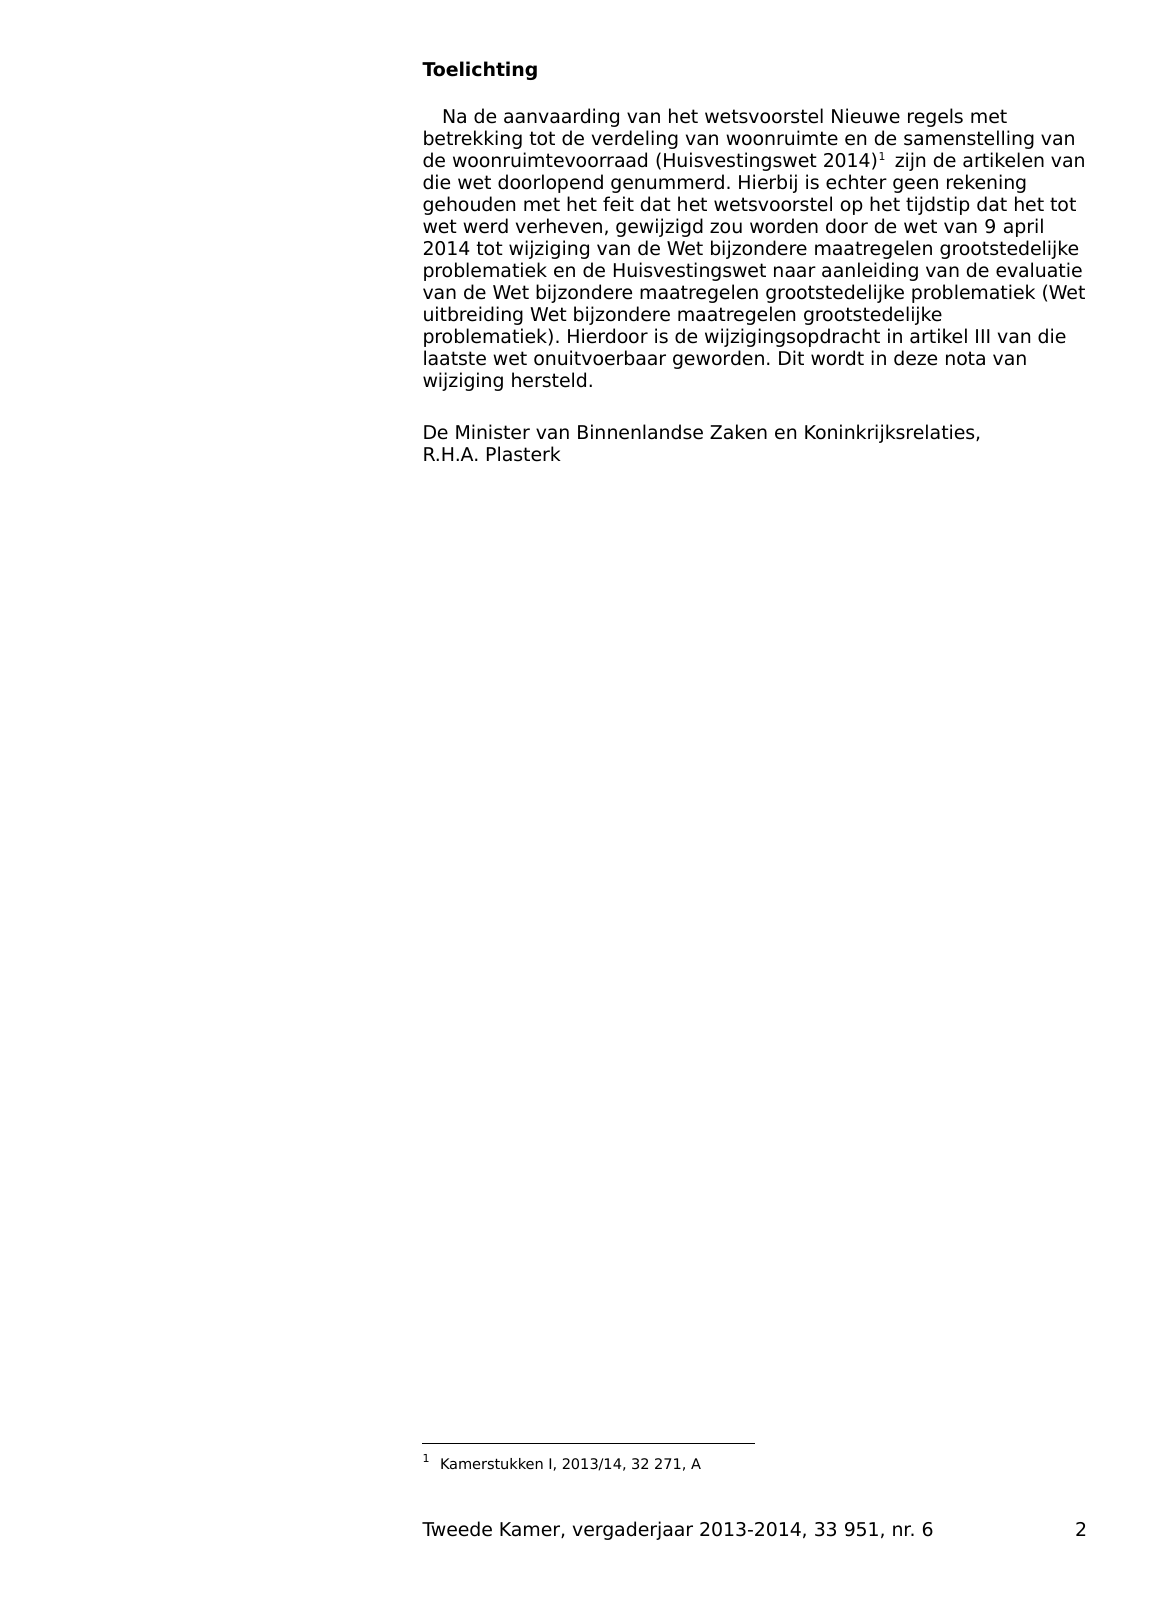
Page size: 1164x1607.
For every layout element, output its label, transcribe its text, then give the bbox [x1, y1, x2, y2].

text Na de aanvaarding van het wetsvoorstel Nieuwe regels met betrekking tot de verdeling van woonruimte en de samenstelling van de woonruimtevoorraad (Huisvestingswet 2014) zijn de artikelen van die wet doorlopend genummerd. Hierbij is echter geen rekening gehouden met het feit dat het wetsvoorstel op het tijdstip dat het tot wet werd verheven, gewijzigd zou worden door de wet van 9 april 2014 tot wijziging van de Wet bijzondere maatregelen grootstedelijke problematiek en de Huisvestingswet naar aanleiding van de evaluatie van de Wet bijzondere maatregelen grootstedelijke problematiek (Wet uitbreiding Wet bijzondere maatregelen grootstedelijke problematiek). Hierdoor is de wijzigingsopdracht in artikel III van die laatste wet onuitvoerbaar geworden. Dit wordt in deze nota van wijziging hersteld. [422, 106, 1087, 392]
subtitle Toelichting [422, 59, 1087, 81]
text De Minister van Binnenlandse Zaken en Koninkrijksrelaties, R.H.A. Plasterk [422, 422, 1087, 466]
text Kamerstukken I, 2013/14, 32 271, A [422, 1452, 1087, 1474]
